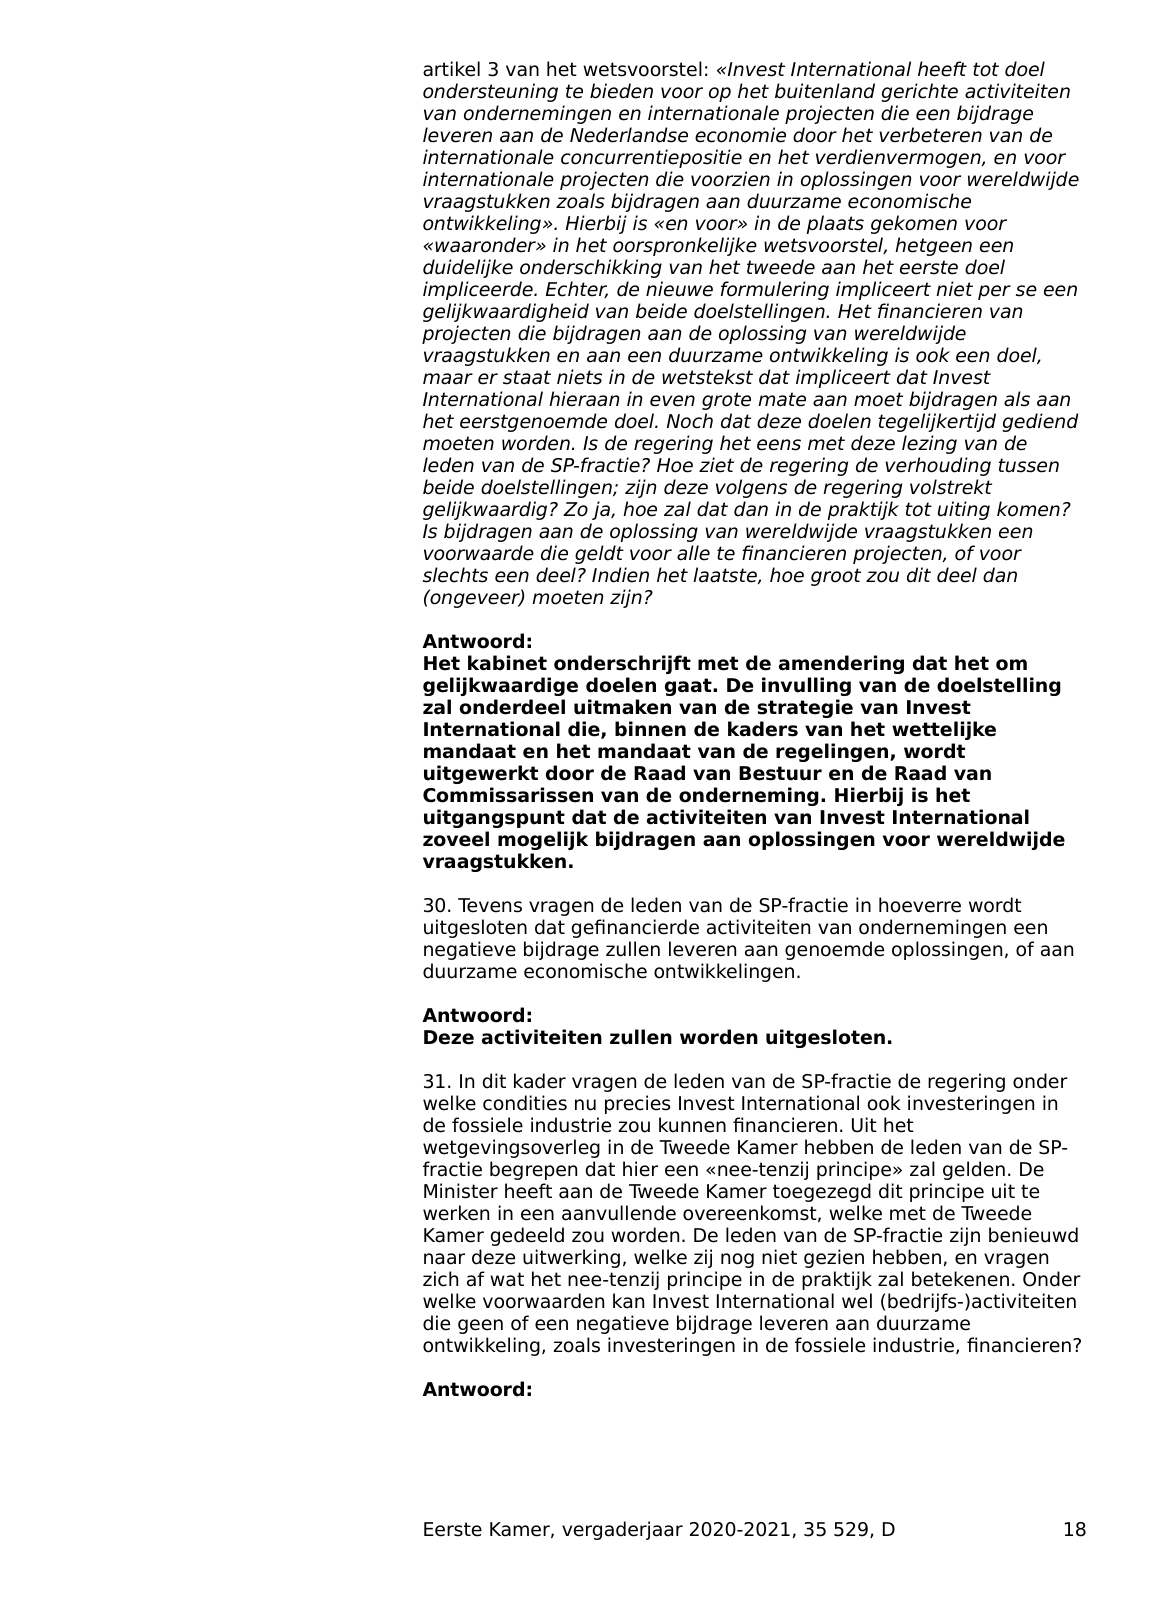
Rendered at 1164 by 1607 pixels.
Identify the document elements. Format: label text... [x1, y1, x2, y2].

text Het kabinet onderschrijft met de amendering dat het om gelijkwaardige doelen gaat. De invulling van de doelstelling zal onderdeel uitmaken van de strategie van Invest International die, binnen de kaders van het wettelijke mandaat en het mandaat van de regelingen, wordt uitgewerkt door de Raad van Bestuur en de Raad van Commissarissen van de onderneming. Hierbij is het uitgangspunt dat de activiteiten van Invest International zoveel mogelijk bijdragen aan oplossingen voor wereldwijde vraagstukken. [422, 653, 1087, 872]
text artikel 3 van het wetsvoorstel: «Invest International heeft tot doel ondersteuning te bieden voor op het buitenland gerichte activiteiten van ondernemingen en internationale projecten die een bijdrage leveren aan de Nederlandse economie door het verbeteren van de internationale concurrentiepositie en het verdienvermogen, en voor internationale projecten die voorzien in oplossingen voor wereldwijde vraagstukken zoals bijdragen aan duurzame economische ontwikkeling». Hierbij is «en voor» in de plaats gekomen voor «waaronder» in het oorspronkelijke wetsvoorstel, hetgeen een duidelijke onderschikking van het tweede aan het eerste doel impliceerde. Echter, de nieuwe formulering impliceert niet per se een gelijkwaardigheid van beide doelstellingen. Het financieren van projecten die bijdragen aan de oplossing van wereldwijde vraagstukken en aan een duurzame ontwikkeling is ook een doel, maar er staat niets in de wetstekst dat impliceert dat Invest International hieraan in even grote mate aan moet bijdragen als aan het eerstgenoemde doel. Noch dat deze doelen tegelijkertijd gediend moeten worden. Is de regering het eens met deze lezing van de leden van de SP-fractie? Hoe ziet de regering de verhouding tussen beide doelstellingen; zijn deze volgens de regering volstrekt gelijkwaardig? Zo ja, hoe zal dat dan in de praktijk tot uiting komen? Is bijdragen aan de oplossing van wereldwijde vraagstukken een voorwaarde die geldt voor alle te financieren projecten, of voor slechts een deel? Indien het laatste, hoe groot zou dit deel dan (ongeveer) moeten zijn? [422, 59, 1087, 608]
text Antwoord: [422, 631, 1087, 653]
text 31. In dit kader vragen de leden van de SP-fractie de regering onder welke condities nu precies Invest International ook investeringen in de fossiele industrie zou kunnen financieren. Uit het wetgevingsoverleg in de Tweede Kamer hebben de leden van de SP-fractie begrepen dat hier een «nee-tenzij principe» zal gelden. De Minister heeft aan de Tweede Kamer toegezegd dit principe uit te werken in een aanvullende overeenkomst, welke met de Tweede Kamer gedeeld zou worden. De leden van de SP-fractie zijn benieuwd naar deze uitwerking, welke zij nog niet gezien hebben, en vragen zich af wat het nee-tenzij principe in de praktijk zal betekenen. Onder welke voorwaarden kan Invest International wel (bedrijfs-)activiteiten die geen of een negatieve bijdrage leveren aan duurzame ontwikkeling, zoals investeringen in de fossiele industrie, financieren? [422, 1071, 1087, 1357]
text Deze activiteiten zullen worden uitgesloten. [422, 1027, 1087, 1049]
text Antwoord: [422, 1005, 1087, 1027]
text 30. Tevens vragen de leden van de SP-fractie in hoeverre wordt uitgesloten dat gefinancierde activiteiten van ondernemingen een negatieve bijdrage zullen leveren aan genoemde oplossingen, of aan duurzame economische ontwikkelingen. [422, 895, 1087, 983]
text Antwoord: [422, 1379, 1087, 1401]
